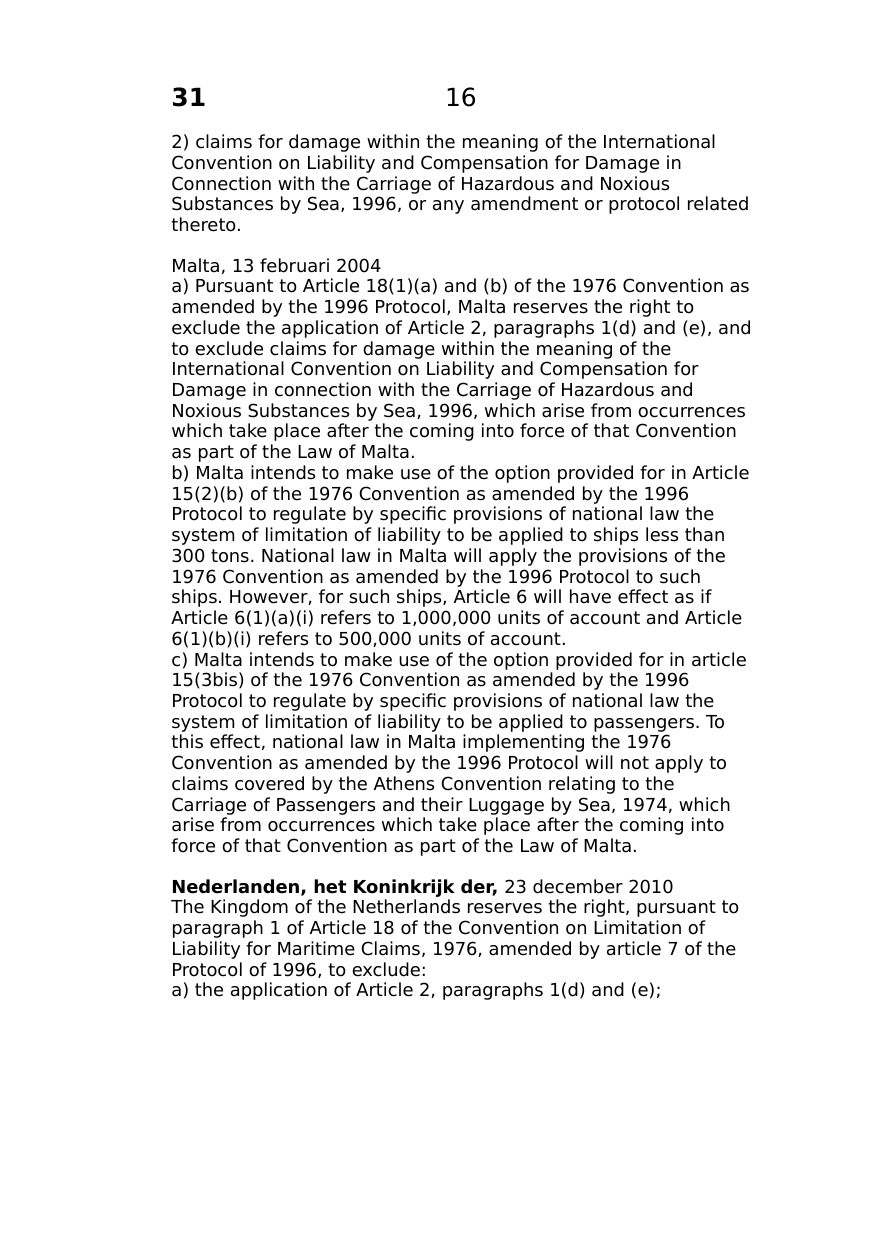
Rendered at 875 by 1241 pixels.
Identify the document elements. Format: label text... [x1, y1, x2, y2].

text a) Pursuant to Article 18(1)(a) and (b) of the 1976 Convention as amended by the 1996 Protocol, Malta reserves the right to exclude the application of Article 2, paragraphs 1(d) and (e), and to exclude claims for damage within the meaning of the International Convention on Liability and Compensation for Damage in connection with the Carriage of Hazardous and Noxious Substances by Sea, 1996, which arise from occurrences which take place after the coming into force of that Convention as part of the Law of Malta. [171, 276, 756, 463]
text Malta, 13 februari 2004 [171, 256, 756, 276]
text 2) claims for damage within the meaning of the International Convention on Liability and Compensation for Damage in Connection with the Carriage of Hazardous and Noxious Substances by Sea, 1996, or any amendment or protocol related thereto. [171, 132, 756, 236]
text Nederlanden, het Koninkrijk der, 23 december 2010 [171, 877, 756, 897]
text a) the application of Article 2, paragraphs 1(d) and (e); [171, 980, 756, 1001]
text c) Malta intends to make use of the option provided for in article 15(3bis) of the 1976 Convention as amended by the 1996 Protocol to regulate by specific provisions of national law the system of limitation of liability to be applied to passengers. To this effect, national law in Malta implementing the 1976 Convention as amended by the 1996 Protocol will not apply to claims covered by the Athens Convention relating to the Carriage of Passengers and their Luggage by Sea, 1974, which arise from occurrences which take place after the coming into force of that Convention as part of the Law of Malta. [171, 649, 756, 857]
text b) Malta intends to make use of the option provided for in Article 15(2)(b) of the 1976 Convention as amended by the 1996 Protocol to regulate by specific provisions of national law the system of limitation of liability to be applied to ships less than 300 tons. National law in Malta will apply the provisions of the 1976 Convention as amended by the 1996 Protocol to such ships. However, for such ships, Article 6 will have effect as if Article 6(1)(a)(i) refers to 1,000,000 units of account and Article 6(1)(b)(i) refers to 500,000 units of account. [171, 463, 756, 649]
text The Kingdom of the Netherlands reserves the right, pursuant to paragraph 1 of Article 18 of the Convention on Limitation of Liability for Maritime Claims, 1976, amended by article 7 of the Protocol of 1996, to exclude: [171, 897, 756, 980]
